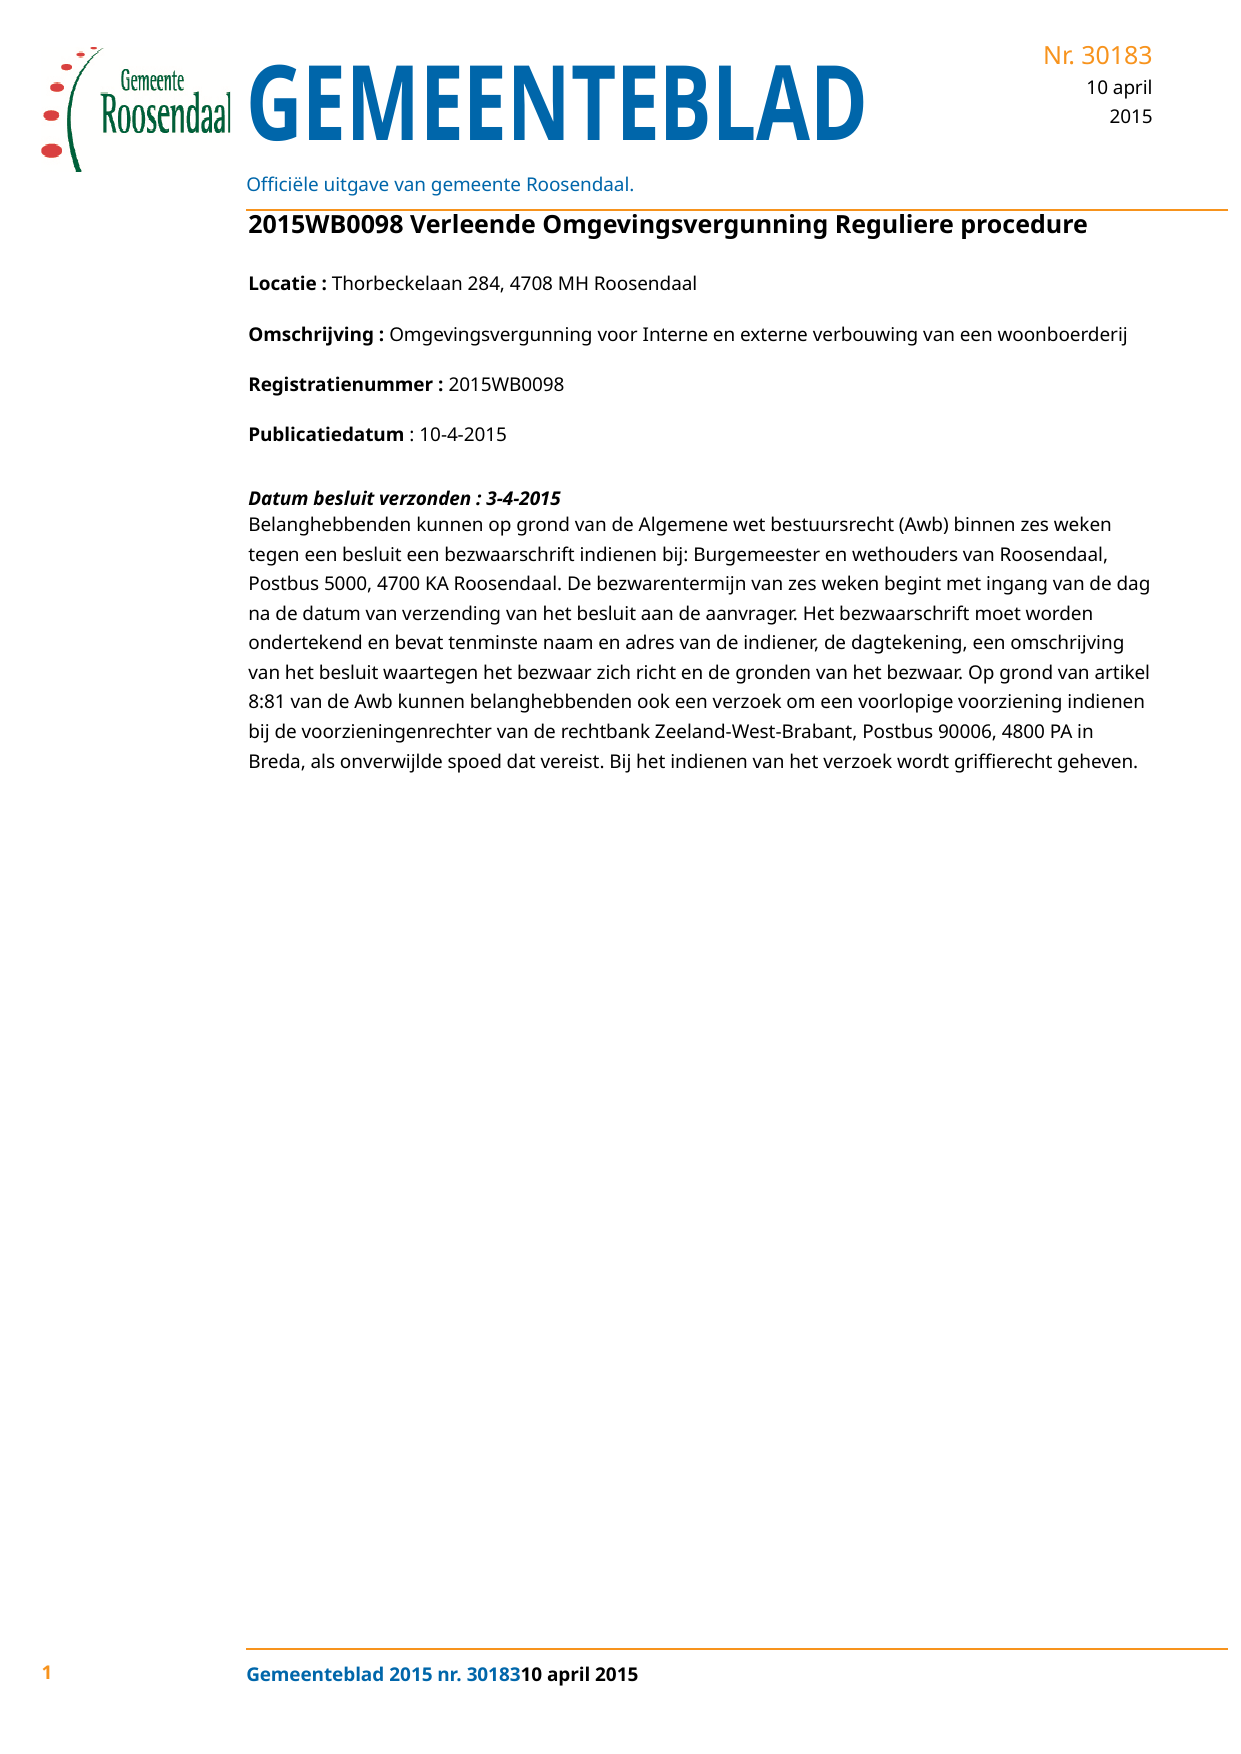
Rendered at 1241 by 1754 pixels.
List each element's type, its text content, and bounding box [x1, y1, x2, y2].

text Omschrijving : Omgevingsvergunning voor Interne en externe verbouwing van een woonboerderij [248, 321, 1152, 346]
text Publicatiedatum : 10-4-2015 [248, 422, 1152, 447]
text Registratienummer : 2015WB0098 [248, 371, 1152, 397]
text Locatie : Thorbeckelaan 284, 4708 MH Roosendaal [248, 270, 1152, 296]
text 2015WB0098 Verleende Omgevingsvergunning Reguliere procedure [248, 211, 1152, 241]
picture [41, 47, 231, 172]
text Belanghebbenden kunnen op grond van de Algemene wet bestuursrecht (Awb) binnen zes weken tegen een besluit een bezwaarschrift indienen bij: Burgemeester en wethouders van Roosendaal, Postbus 5000, 4700 KA Roosendaal. De bezwarentermijn van zes weken begint met ingang van de dag na de datum van verzending van het besluit aan de aanvrager. Het bezwaarschrift moet worden ondertekend en bevat tenminste naam en adres van de indiener, de dagtekening, een omschrijving van het besluit waartegen het bezwaar zich richt en de gronden van het bezwaar. Op grond van artikel 8:81 van de Awb kunnen belanghebbenden ook een verzoek om een voorlopige voorziening indienen bij de voorzieningenrechter van de rechtbank Zeeland-West-Brabant, Postbus 90006, 4800 PA in Breda, als onverwijlde spoed dat vereist. Bij het indienen van het verzoek wordt griffierecht geheven. [248, 511, 1152, 774]
text Datum besluit verzonden : 3-4-2015 [248, 486, 1152, 511]
